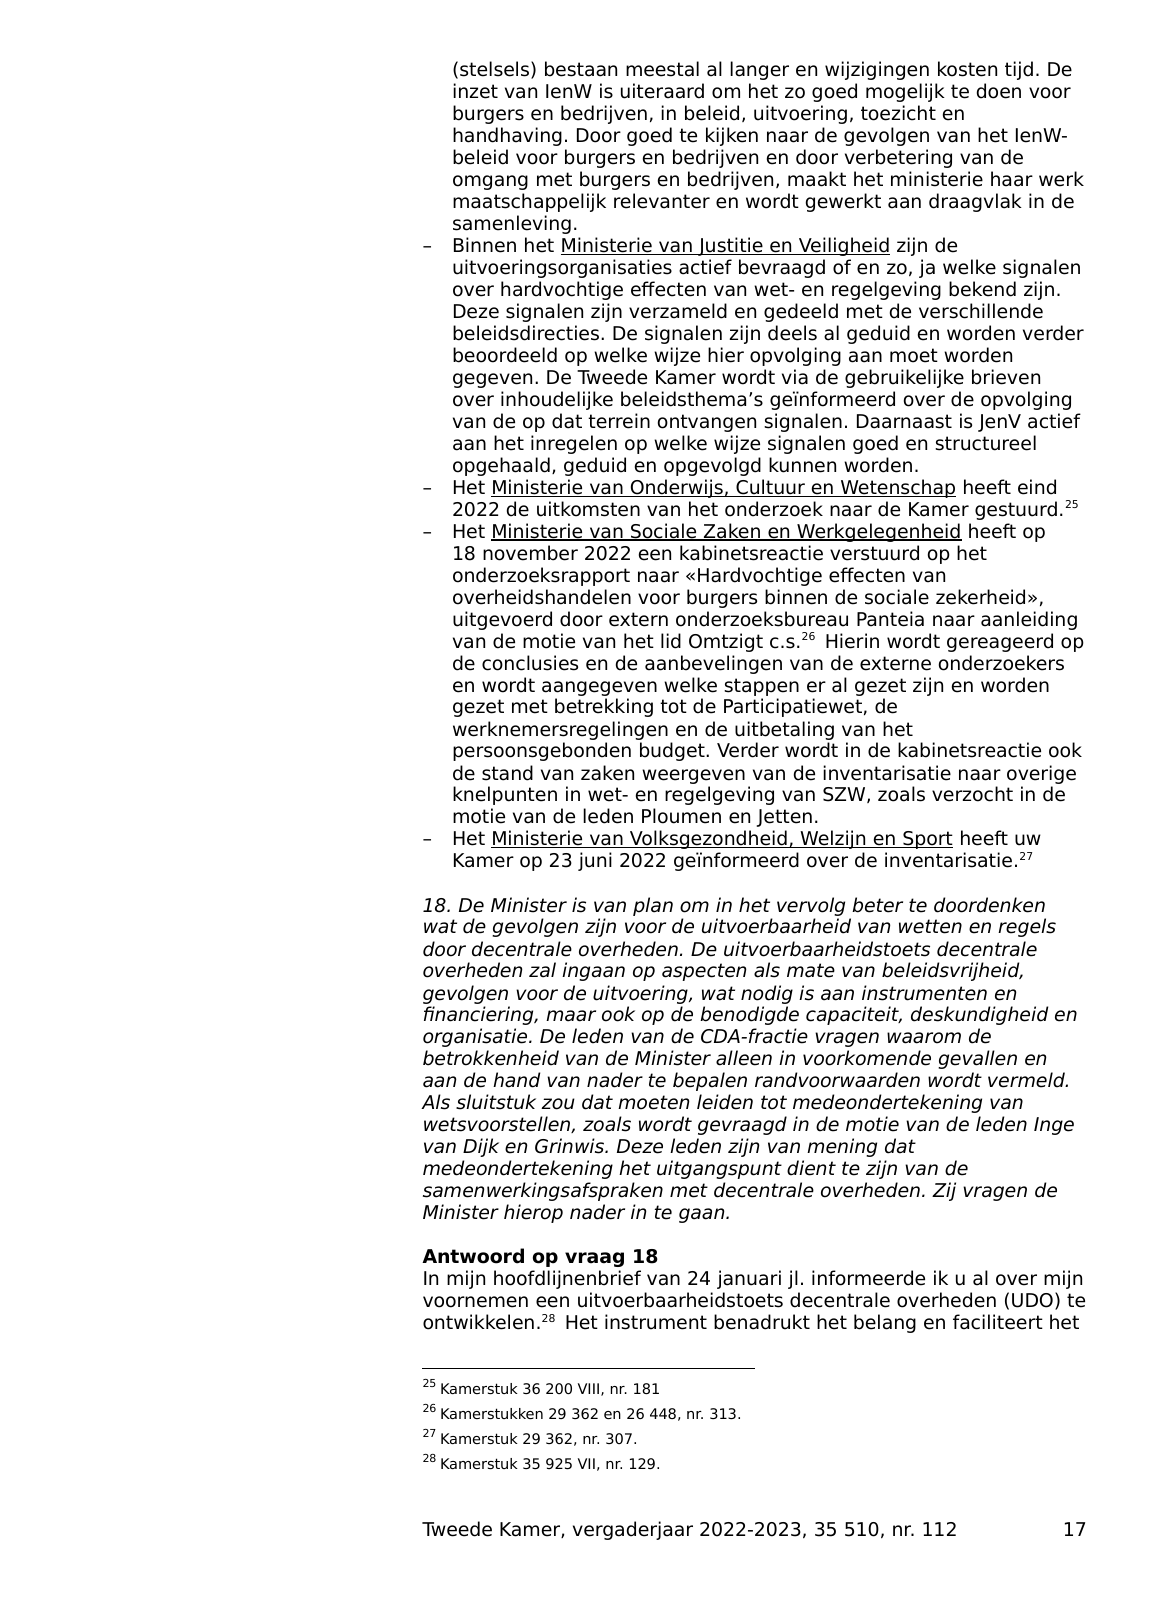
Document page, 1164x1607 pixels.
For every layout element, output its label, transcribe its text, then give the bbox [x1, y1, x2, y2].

text (stelsels) bestaan meestal al langer en wijzigingen kosten tijd. De inzet van IenW is uiteraard om het zo goed mogelijk te doen voor burgers en bedrijven, in beleid, uitvoering, toezicht en handhaving. Door goed te kijken naar de gevolgen van het IenW-beleid voor burgers en bedrijven en door verbetering van de omgang met burgers en bedrijven, maakt het ministerie haar werk maatschappelijk relevanter en wordt gewerkt aan draagvlak in de samenleving. [422, 59, 1087, 235]
text – Het Ministerie van Sociale Zaken en Werkgelegenheid heeft op 18 november 2022 een kabinetsreactie verstuurd op het onderzoeksrapport naar «Hardvochtige effecten van overheidshandelen voor burgers binnen de sociale zekerheid», uitgevoerd door extern onderzoeksbureau Panteia naar aanleiding van de motie van het lid Omtzigt c.s. Hierin wordt gereageerd op de conclusies en de aanbevelingen van de externe onderzoekers en wordt aangegeven welke stappen er al gezet zijn en worden gezet met betrekking tot de Participatiewet, de werknemersregelingen en de uitbetaling van het persoonsgebonden budget. Verder wordt in de kabinetsreactie ook de stand van zaken weergeven van de inventarisatie naar overige knelpunten in wet- en regelgeving van SZW, zoals verzocht in de motie van de leden Ploumen en Jetten. [422, 521, 1087, 828]
text Kamerstuk 35 925 VII, nr. 129. [422, 1452, 1087, 1474]
text Antwoord op vraag 18 [422, 1246, 1087, 1268]
text In mijn hoofdlijnenbrief van 24 januari jl. informeerde ik u al over mijn voornemen een uitvoerbaarheidstoets decentrale overheden (UDO) te ontwikkelen. Het instrument benadrukt het belang en faciliteert het [422, 1268, 1087, 1334]
text – Het Ministerie van Onderwijs, Cultuur en Wetenschap heeft eind 2022 de uitkomsten van het onderzoek naar de Kamer gestuurd. [422, 477, 1087, 521]
text – Binnen het Ministerie van Justitie en Veiligheid zijn de uitvoeringsorganisaties actief bevraagd of en zo, ja welke signalen over hardvochtige effecten van wet- en regelgeving bekend zijn. Deze signalen zijn verzameld en gedeeld met de verschillende beleidsdirecties. De signalen zijn deels al geduid en worden verder beoordeeld op welke wijze hier opvolging aan moet worden gegeven. De Tweede Kamer wordt via de gebruikelijke brieven over inhoudelijke beleidsthema’s geïnformeerd over de opvolging van de op dat terrein ontvangen signalen. Daarnaast is JenV actief aan het inregelen op welke wijze signalen goed en structureel opgehaald, geduid en opgevolgd kunnen worden. [422, 235, 1087, 477]
text – Het Ministerie van Volksgezondheid, Welzijn en Sport heeft uw Kamer op 23 juni 2022 geïnformeerd over de inventarisatie. [422, 828, 1087, 872]
text 18. De Minister is van plan om in het vervolg beter te doordenken wat de gevolgen zijn voor de uitvoerbaarheid van wetten en regels door decentrale overheden. De uitvoerbaarheidstoets decentrale overheden zal ingaan op aspecten als mate van beleidsvrijheid, gevolgen voor de uitvoering, wat nodig is aan instrumenten en financiering, maar ook op de benodigde capaciteit, deskundigheid en organisatie. De leden van de CDA-fractie vragen waarom de betrokkenheid van de Minister alleen in voorkomende gevallen en aan de hand van nader te bepalen randvoorwaarden wordt vermeld. Als sluitstuk zou dat moeten leiden tot medeondertekening van wetsvoorstellen, zoals wordt gevraagd in de motie van de leden Inge van Dijk en Grinwis. Deze leden zijn van mening dat medeondertekening het uitgangspunt dient te zijn van de samenwerkingsafspraken met decentrale overheden. Zij vragen de Minister hierop nader in te gaan. [422, 894, 1087, 1224]
text Kamerstuk 36 200 VIII, nr. 181 [422, 1377, 1087, 1399]
text Kamerstukken 29 362 en 26 448, nr. 313. [422, 1402, 1087, 1424]
text Kamerstuk 29 362, nr. 307. [422, 1427, 1087, 1449]
